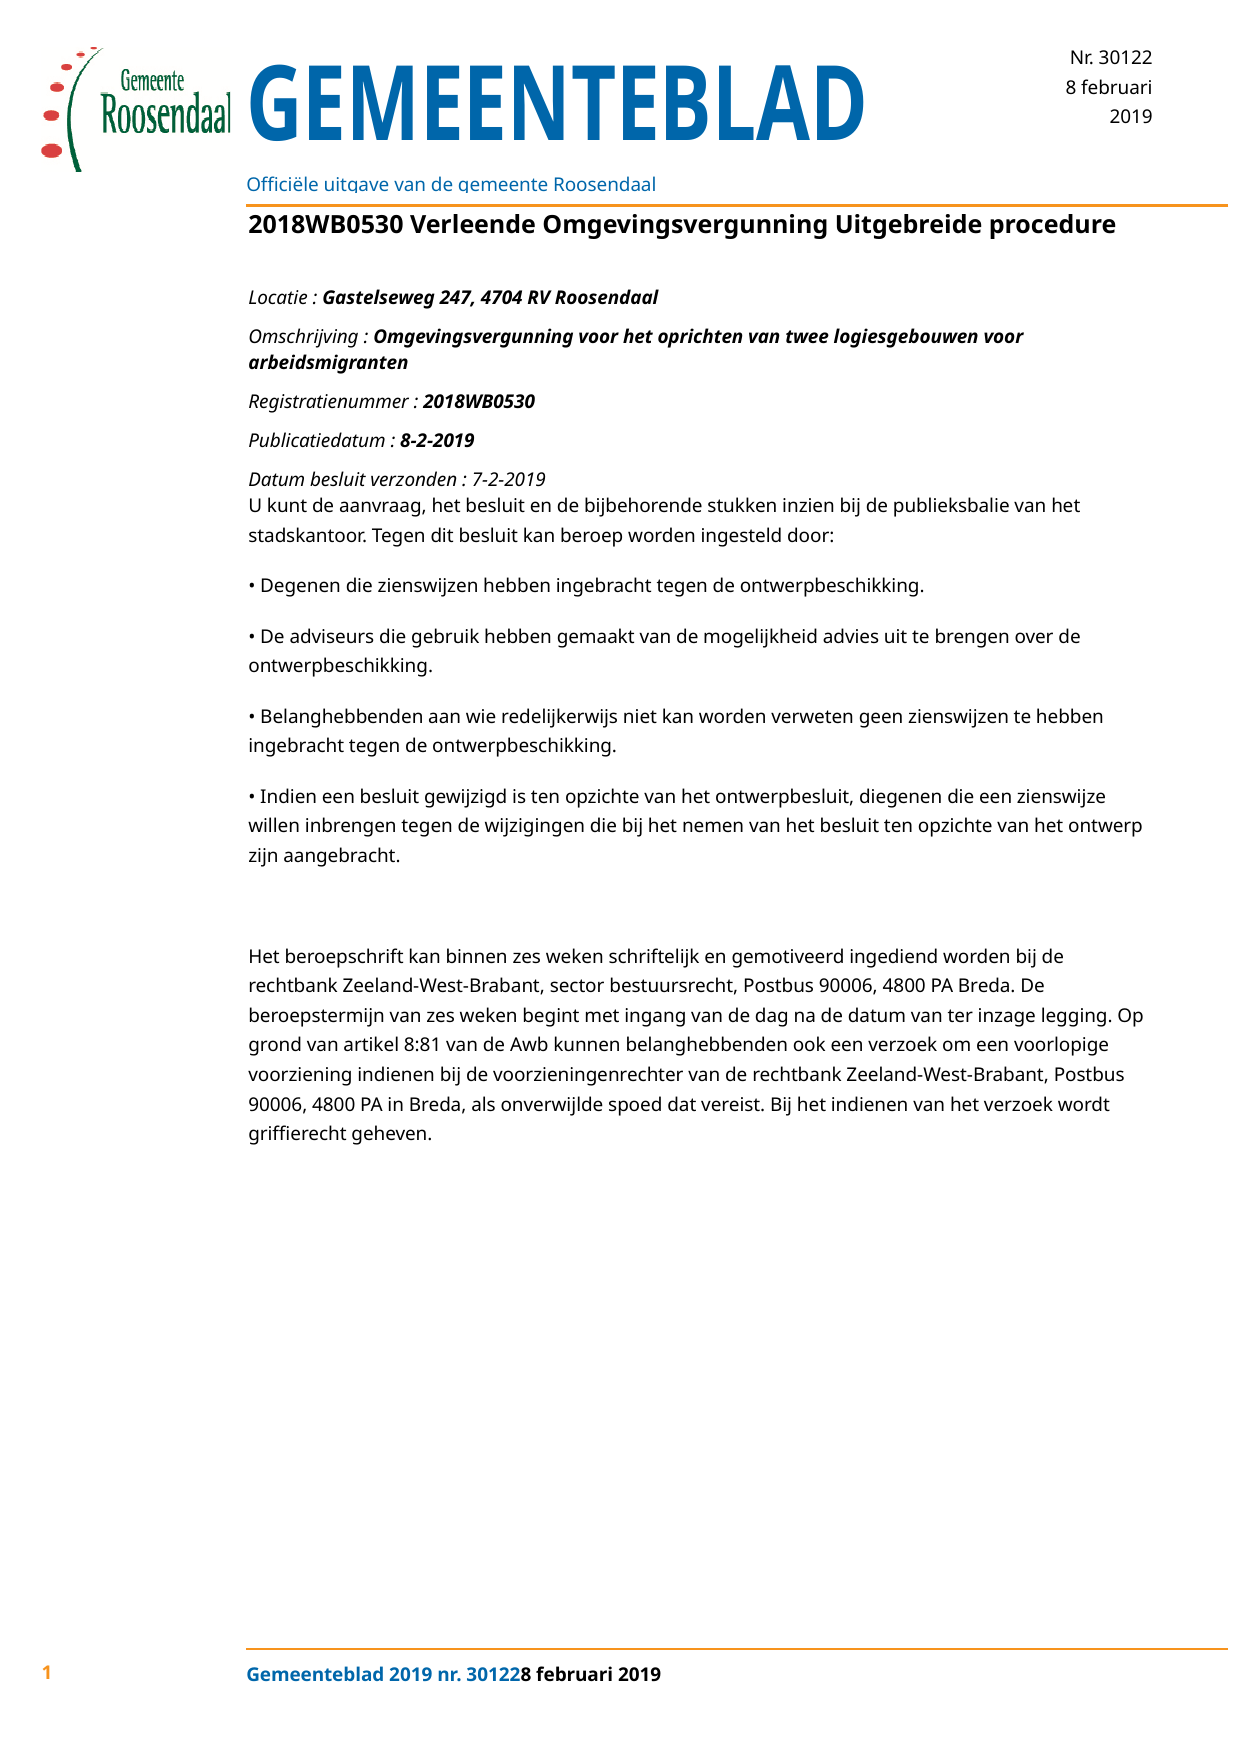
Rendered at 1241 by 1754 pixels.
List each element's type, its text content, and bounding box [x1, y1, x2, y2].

text • De adviseurs die gebruik hebben gemaakt van de mogelijkheid advies uit te brengen over de ontwerpbeschikking. [248, 623, 1152, 678]
text • Belanghebbenden aan wie redelijkerwijs niet kan worden verweten geen zienswijzen te hebben ingebracht tegen de ontwerpbeschikking. [248, 703, 1152, 758]
text Locatie : Gastelseweg 247, 4704 RV Roosendaal [248, 284, 1152, 309]
text U kunt de aanvraag, het besluit en de bijbehorende stukken inzien bij de publieksbalie van het stadskantoor. Tegen dit besluit kan beroep worden ingesteld door: [248, 492, 1152, 548]
text Het beroepschrift kan binnen zes weken schriftelijk en gemotiveerd ingediend worden bij de rechtbank Zeeland-West-Brabant, sector bestuursrecht, Postbus 90006, 4800 PA Breda. De beroepstermijn van zes weken begint met ingang van de dag na de datum van ter inzage legging. Op grond van artikel 8:81 van de Awb kunnen belanghebbenden ook een verzoek om een voorlopige voorziening indienen bij de voorzieningenrechter van de rechtbank Zeeland-West-Brabant, Postbus 90006, 4800 PA in Breda, als onverwijlde spoed dat vereist. Bij het indienen van het verzoek wordt griffierecht geheven. [248, 943, 1152, 1146]
picture [41, 47, 231, 172]
text Registratienummer : 2018WB0530 [248, 388, 1152, 414]
text • Degenen die zienswijzen hebben ingebracht tegen de ontwerpbeschikking. [248, 572, 1152, 598]
text Omschrijving : Omgevingsvergunning voor het oprichten van twee logiesgebouwen voor arbeidsmigranten [248, 323, 1152, 374]
text Publicatiedatum : 8-2-2019 [248, 427, 1152, 453]
text 2018WB0530 Verleende Omgevingsvergunning Uitgebreide procedure [248, 207, 1152, 241]
text • Indien een besluit gewijzigd is ten opzichte van het ontwerpbesluit, diegenen die een zienswijze willen inbrengen tegen de wijzigingen die bij het nemen van het besluit ten opzichte van het ontwerp zijn aangebracht. [248, 783, 1152, 868]
text Datum besluit verzonden : 7-2-2019 [248, 467, 1152, 492]
